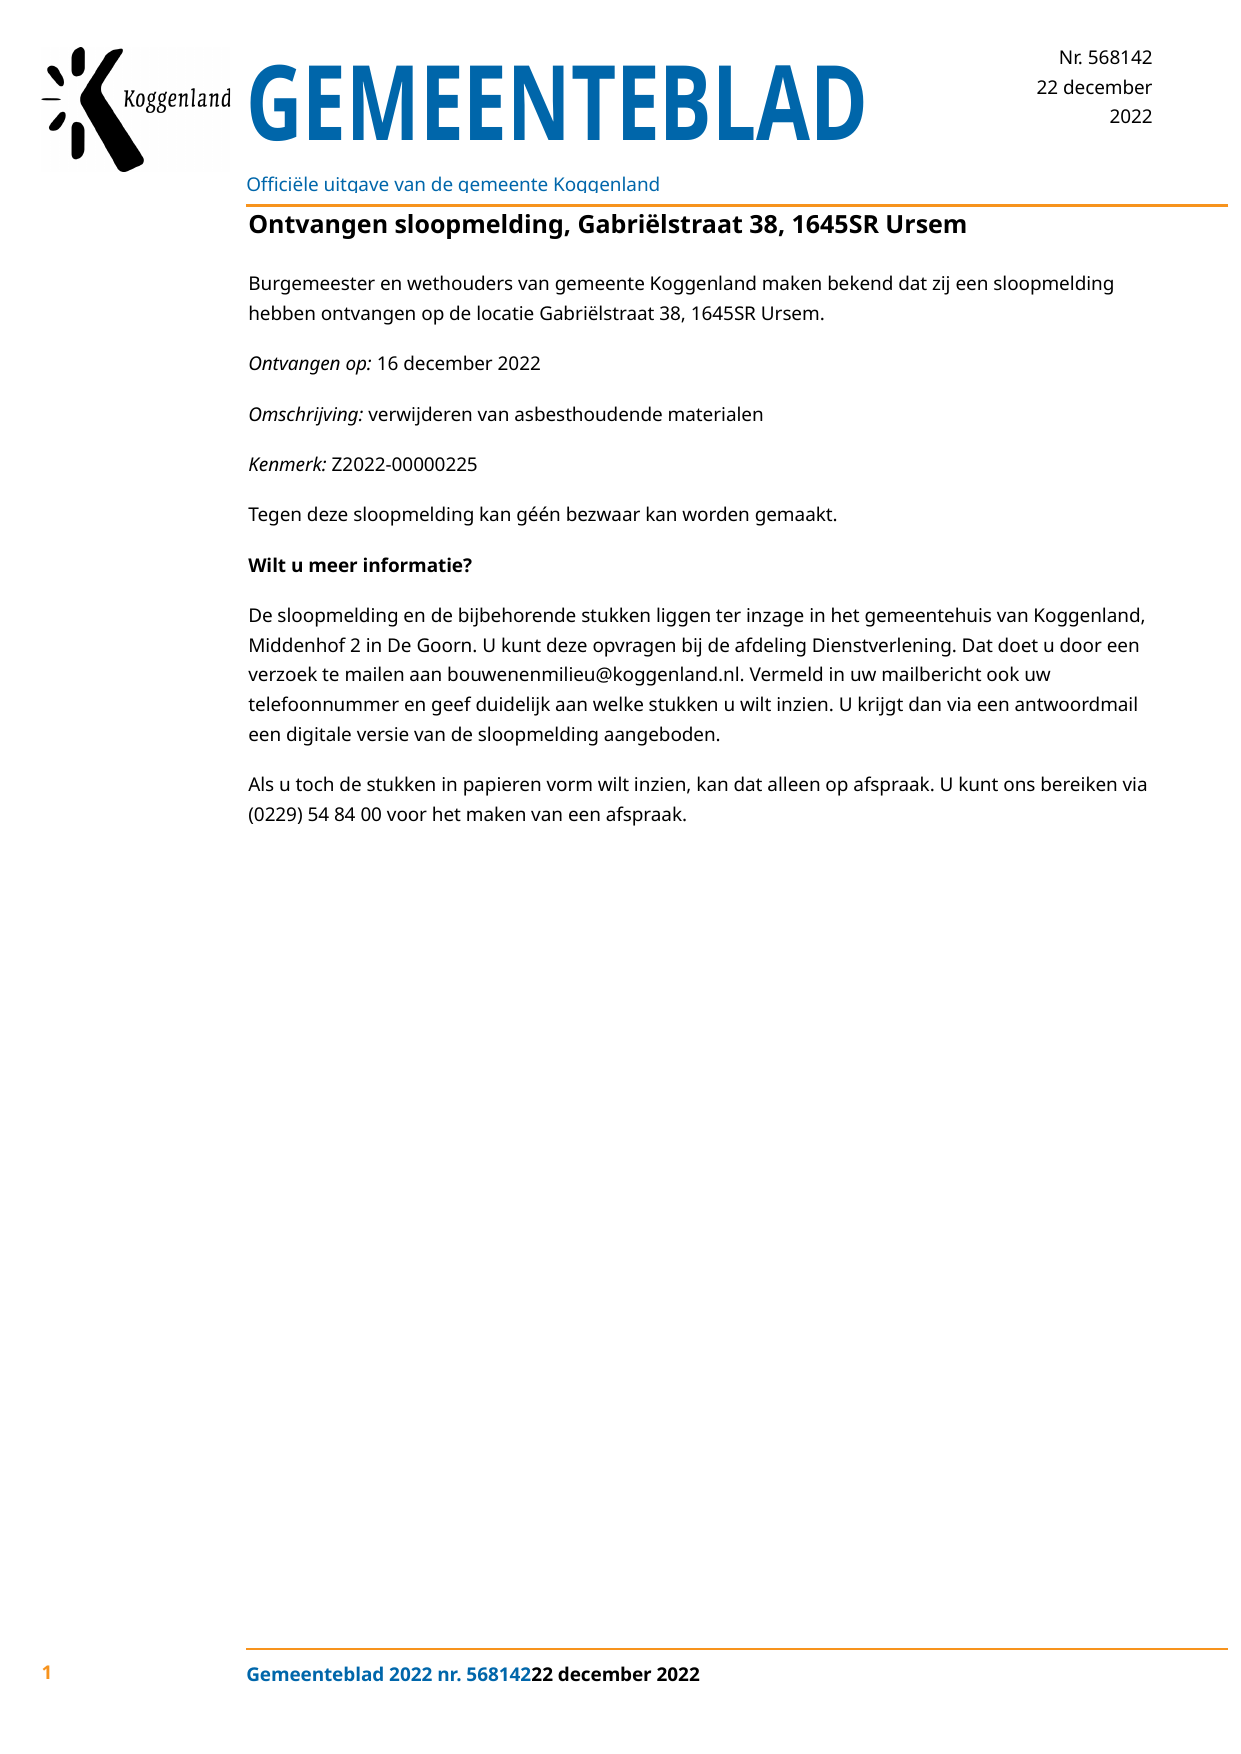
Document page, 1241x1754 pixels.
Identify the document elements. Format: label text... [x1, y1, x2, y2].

text Omschrijving: verwijderen van asbesthoudende materialen [248, 401, 1152, 426]
text Wilt u meer informatie? [248, 552, 1152, 578]
text Ontvangen sloopmelding, Gabriëlstraat 38, 1645SR Ursem [248, 207, 1152, 241]
picture [41, 47, 231, 172]
text Tegen deze sloopmelding kan géén bezwaar kan worden gemaakt. [248, 502, 1152, 527]
text Als u toch de stukken in papieren vorm wilt inzien, kan dat alleen op afspraak. U kunt ons bereiken via (0229) 54 84 00 voor het maken van een afspraak. [248, 771, 1152, 826]
text Kenmerk: Z2022-00000225 [248, 451, 1152, 477]
text Ontvangen op: 16 december 2022 [248, 350, 1152, 376]
text Burgemeester en wethouders van gemeente Koggenland maken bekend dat zij een sloopmelding hebben ontvangen op de locatie Gabriëlstraat 38, 1645SR Ursem. [248, 270, 1152, 326]
text De sloopmelding en de bijbehorende stukken liggen ter inzage in het gemeentehuis van Koggenland, Middenhof 2 in De Goorn. U kunt deze opvragen bij de afdeling Dienstverlening. Dat doet u door een verzoek te mailen aan bouwenenmilieu@koggenland.nl. Vermeld in uw mailbericht ook uw telefoonnummer en geef duidelijk aan welke stukken u wilt inzien. U krijgt dan via een antwoordmail een digitale versie van de sloopmelding aangeboden. [248, 602, 1152, 746]
